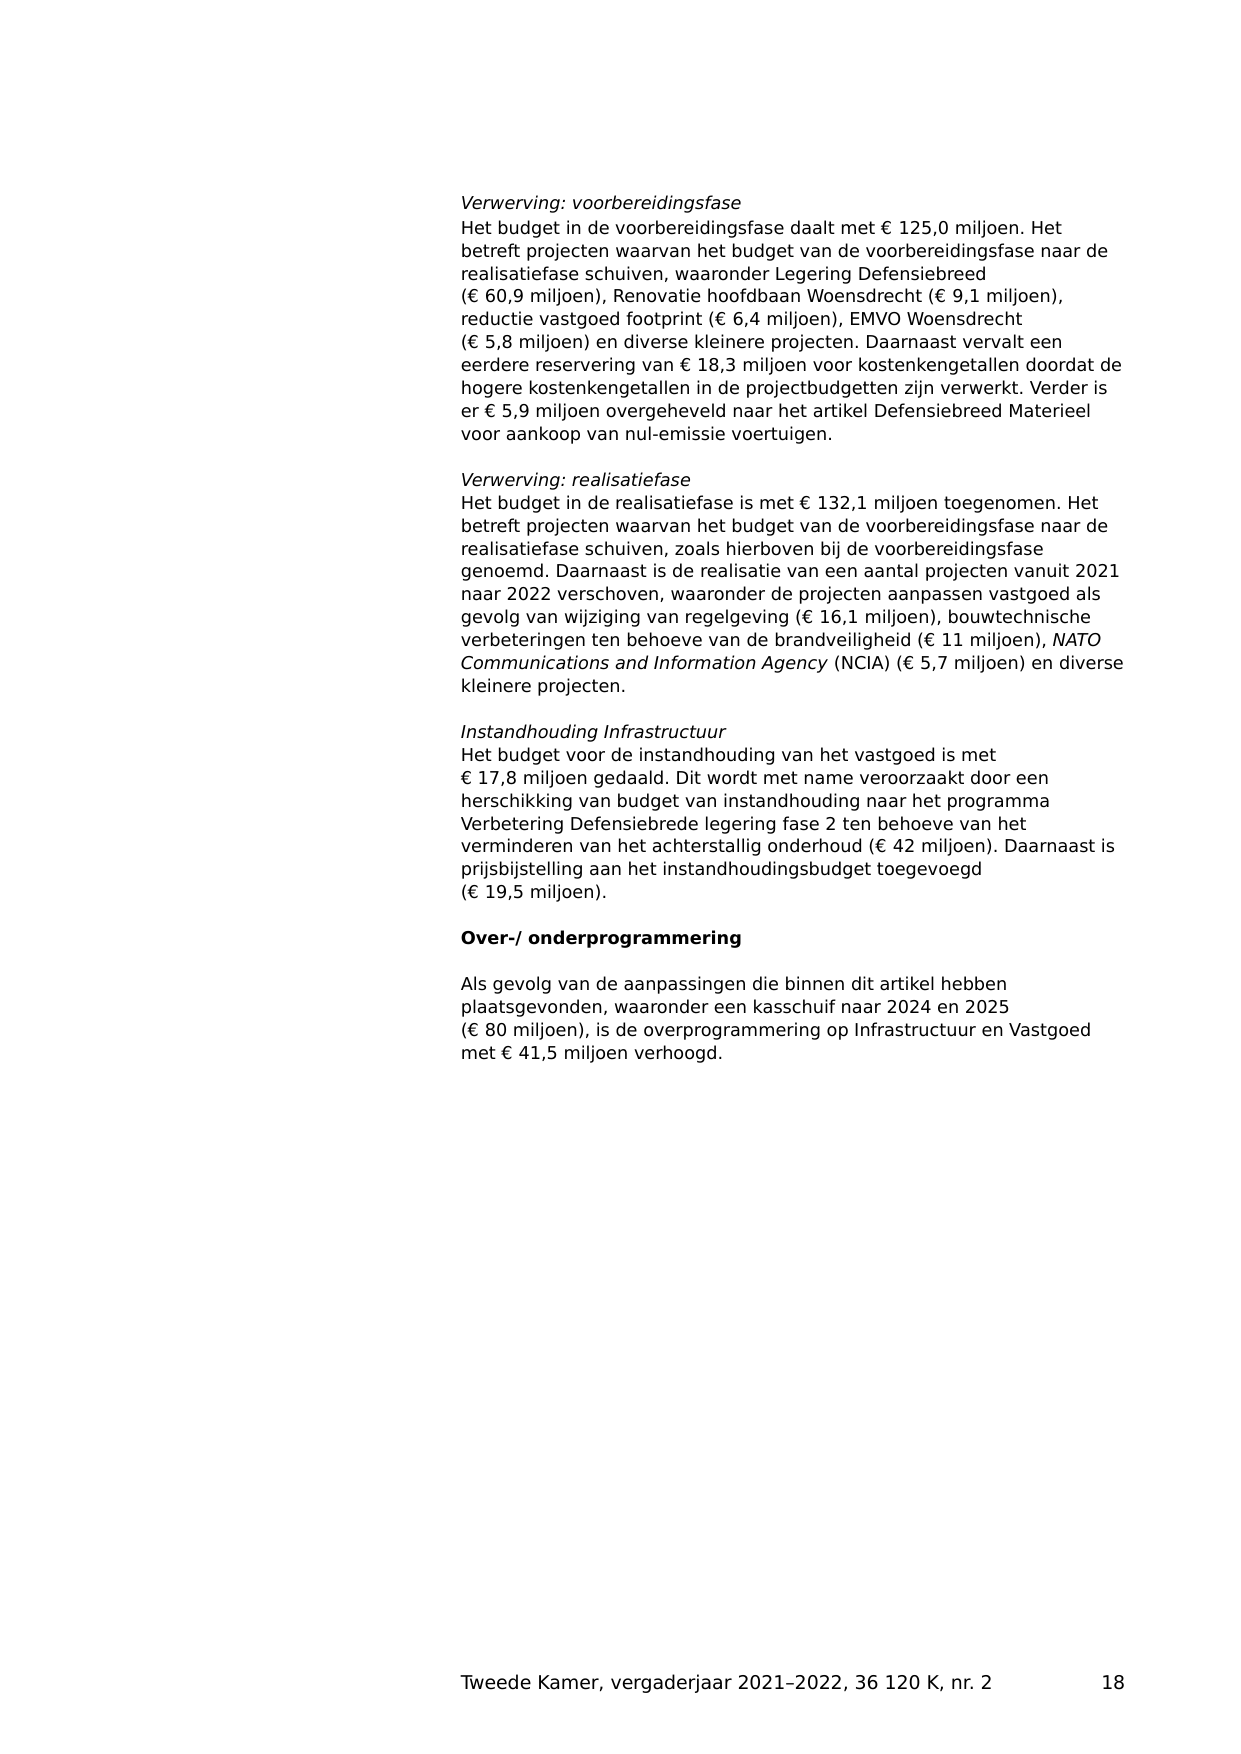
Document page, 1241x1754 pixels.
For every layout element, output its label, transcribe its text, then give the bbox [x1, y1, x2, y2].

text Verwerving: voorbereidingsfase [461, 191, 1125, 214]
text Instandhouding Infrastructuur Het budget voor de instandhouding van het vastgoed is met € 17,8 miljoen gedaald. Dit wordt met name veroorzaakt door een herschikking van budget van instandhouding naar het programma Verbetering Defensiebrede legering fase 2 ten behoeve van het verminderen van het achterstallig onderhoud (€ 42 miljoen). Daarnaast is prijsbijstelling aan het instandhoudingsbudget toegevoegd (€ 19,5 miljoen). [461, 720, 1125, 903]
text Het budget in de voorbereidingsfase daalt met € 125,0 miljoen. Het betreft projecten waarvan het budget van de voorbereidingsfase naar de realisatiefase schuiven, waaronder Legering Defensiebreed (€ 60,9 miljoen), Renovatie hoofdbaan Woensdrecht (€ 9,1 miljoen), reductie vastgoed footprint (€ 6,4 miljoen), EMVO Woensdrecht (€ 5,8 miljoen) en diverse kleinere projecten. Daarnaast vervalt een eerdere reservering van € 18,3 miljoen voor kostenkengetallen doordat de hogere kostenkengetallen in de projectbudgetten zijn verwerkt. Verder is er € 5,9 miljoen overgeheveld naar het artikel Defensiebreed Materieel voor aankoop van nul-emissie voertuigen. [461, 216, 1125, 445]
text Over-/ onderprogrammering [461, 926, 1125, 949]
text Als gevolg van de aanpassingen die binnen dit artikel hebben plaatsgevonden, waaronder een kasschuif naar 2024 en 2025 (€ 80 miljoen), is de overprogrammering op Infrastructuur en Vastgoed met € 41,5 miljoen verhoogd. [461, 972, 1125, 1064]
text Verwerving: realisatiefase Het budget in de realisatiefase is met € 132,1 miljoen toegenomen. Het betreft projecten waarvan het budget van de voorbereidingsfase naar de realisatiefase schuiven, zoals hierboven bij de voorbereidingsfase genoemd. Daarnaast is de realisatie van een aantal projecten vanuit 2021 naar 2022 verschoven, waaronder de projecten aanpassen vastgoed als gevolg van wijziging van regelgeving (€ 16,1 miljoen), bouwtechnische verbeteringen ten behoeve van de brandveiligheid (€ 11 miljoen), NATO Communications and Information Agency (NCIA) (€ 5,7 miljoen) en diverse kleinere projecten. [461, 468, 1125, 697]
